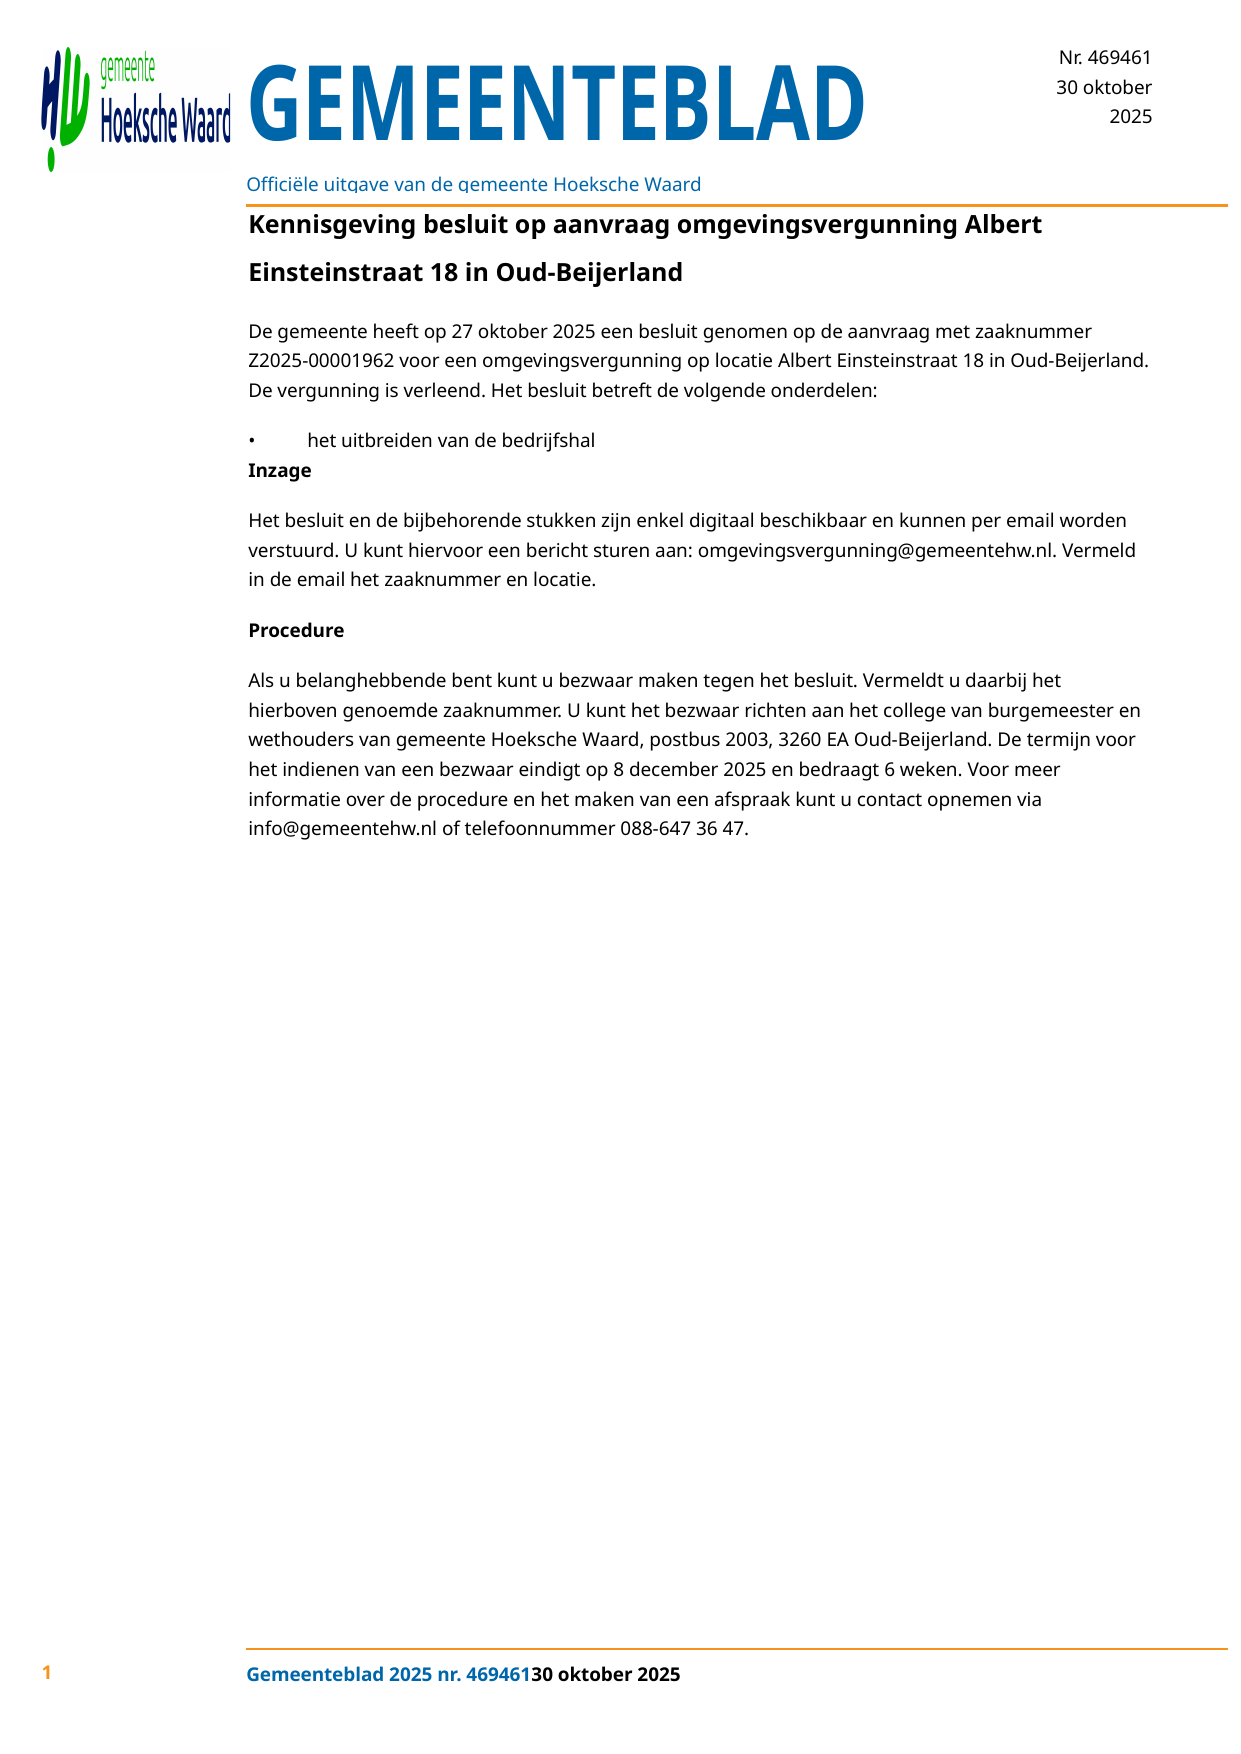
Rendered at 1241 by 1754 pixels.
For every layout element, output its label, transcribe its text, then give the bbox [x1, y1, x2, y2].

text De gemeente heeft op 27 oktober 2025 een besluit genomen op de aanvraag met zaaknummer Z2025-00001962 voor een omgevingsvergunning op locatie Albert Einsteinstraat 18 in Oud-Beijerland. De vergunning is verleend. Het besluit betreft de volgende onderdelen: [248, 318, 1152, 403]
picture [41, 47, 231, 172]
text Kennisgeving besluit op aanvraag omgevingsvergunning Albert Einsteinstraat 18 in Oud-Beijerland [248, 207, 1152, 288]
text Inzage [248, 457, 1152, 483]
text Procedure [248, 617, 1152, 643]
text Het besluit en de bijbehorende stukken zijn enkel digitaal beschikbaar en kunnen per email worden verstuurd. U kunt hiervoor een bericht sturen aan: omgevingsvergunning@gemeentehw.nl. Vermeld in de email het zaaknummer en locatie. [248, 507, 1152, 592]
text Als u belanghebbende bent kunt u bezwaar maken tegen het besluit. Vermeldt u daarbij het hierboven genoemde zaaknummer. U kunt het bezwaar richten aan het college van burgemeester en wethouders van gemeente Hoeksche Waard, postbus 2003, 3260 EA Oud-Beijerland. De termijn voor het indienen van een bezwaar eindigt op 8 december 2025 en bedraagt 6 weken. Voor meer informatie over de procedure en het maken van een afspraak kunt u contact opnemen via info@gemeentehw.nl of telefoonnummer 088-647 36 47. [248, 667, 1152, 841]
list het uitbreiden van de bedrijfshal [248, 427, 1152, 453]
